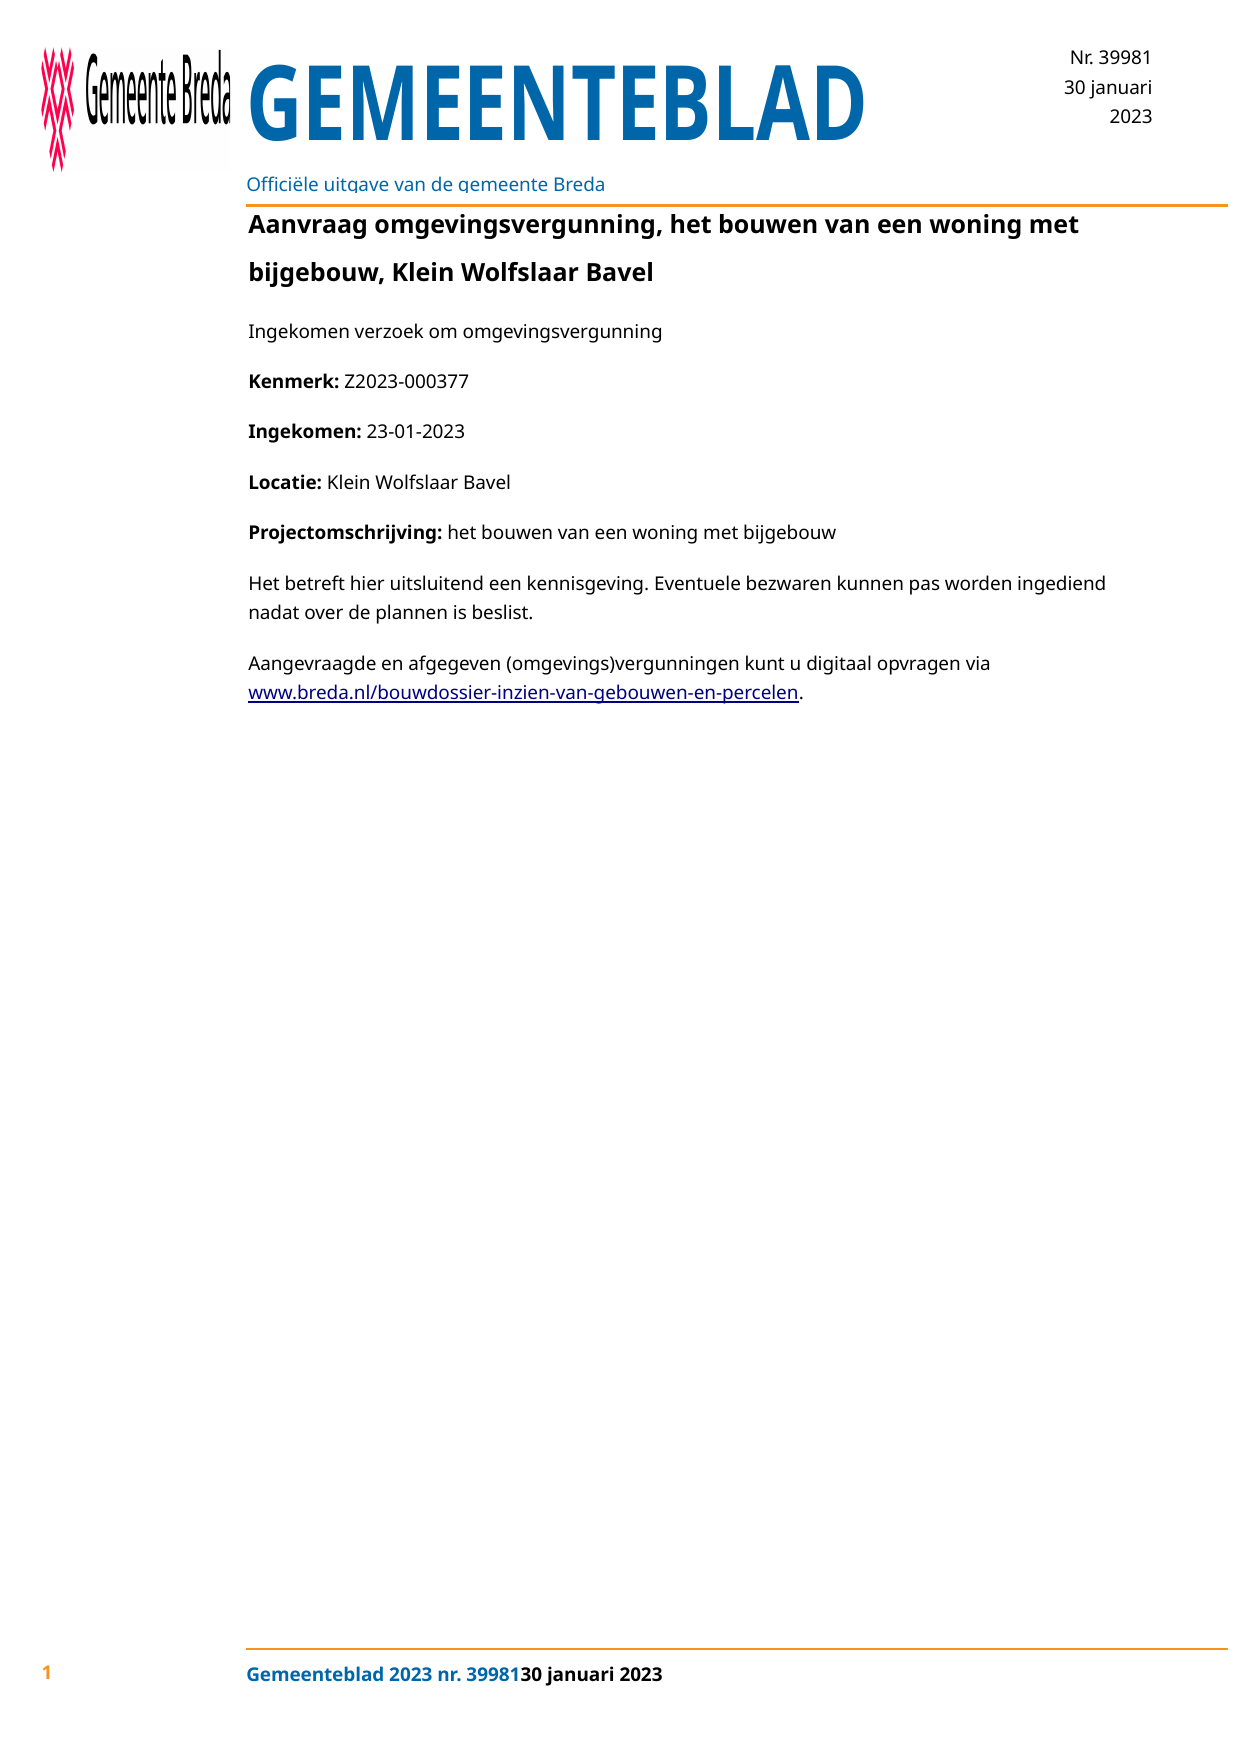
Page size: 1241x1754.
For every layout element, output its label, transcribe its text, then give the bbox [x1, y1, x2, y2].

picture [41, 47, 231, 172]
text Aanvraag omgevingsvergunning, het bouwen van een woning met bijgebouw, Klein Wolfslaar Bavel [248, 207, 1152, 288]
text Het betreft hier uitsluitend een kennisgeving. Eventuele bezwaren kunnen pas worden ingediend nadat over de plannen is beslist. [248, 570, 1152, 625]
text Locatie: Klein Wolfslaar Bavel [248, 469, 1152, 495]
text Kenmerk: Z2023-000377 [248, 368, 1152, 394]
text Ingekomen: 23-01-2023 [248, 419, 1152, 444]
text Projectomschrijving: het bouwen van een woning met bijgebouw [248, 519, 1152, 545]
text Ingekomen verzoek om omgevingsvergunning [248, 318, 1152, 344]
text Aangevraagde en afgegeven (omgevings)vergunningen kunt u digitaal opvragen via www.breda.nl/bouwdossier-inzien-van-gebouwen-en-percelen. [248, 650, 1152, 705]
